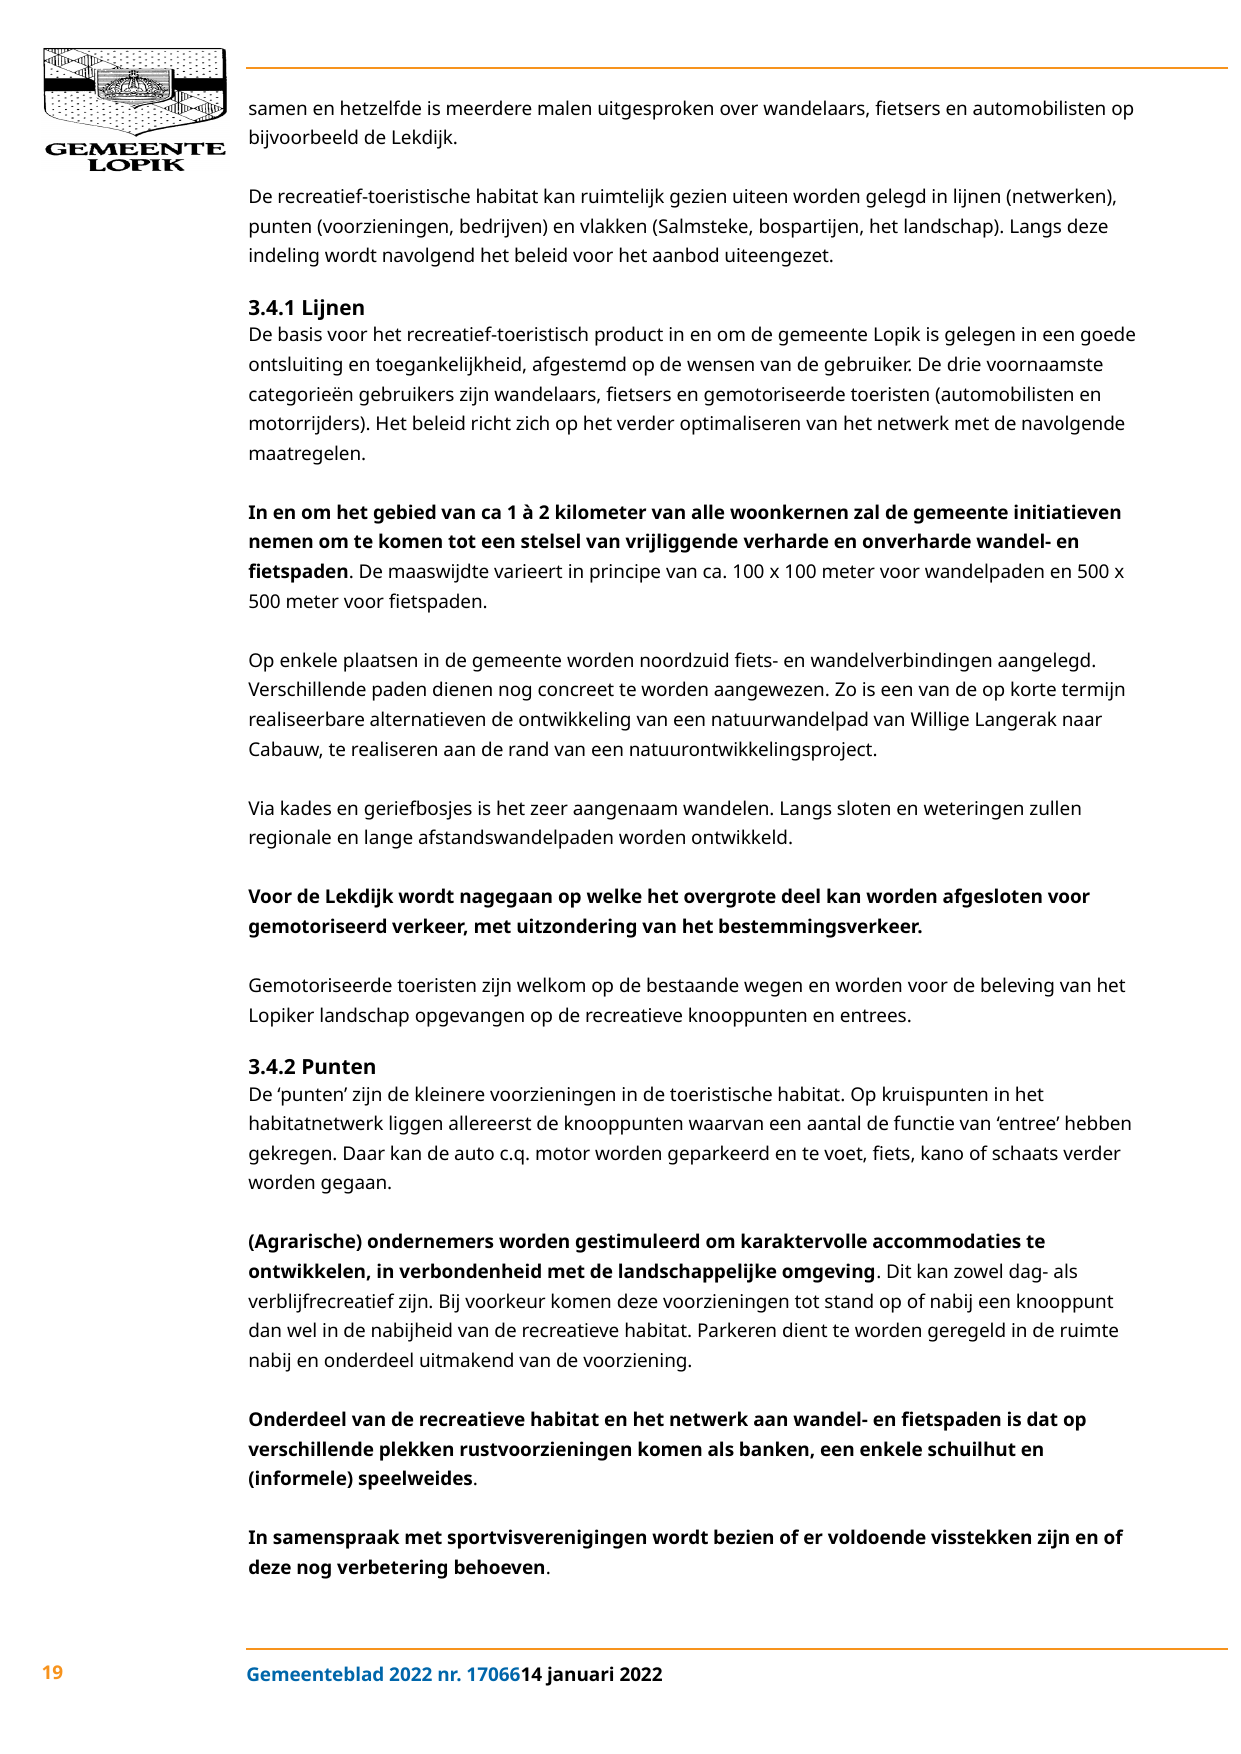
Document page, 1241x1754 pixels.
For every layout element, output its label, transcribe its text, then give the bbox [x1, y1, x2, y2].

text In samenspraak met sportvisverenigingen wordt bezien of er voldoende visstekken zijn en of deze nog verbetering behoeven. [248, 1524, 1152, 1580]
text De basis voor het recreatief-toeristisch product in en om de gemeente Lopik is gelegen in een goede ontsluiting en toegankelijkheid, afgestemd op de wensen van de gebruiker. De drie voornaamste categorieën gebruikers zijn wandelaars, fietsers en gemotoriseerde toeristen (automobilisten en motorrijders). Het beleid richt zich op het verder optimaliseren van het netwerk met de navolgende maatregelen. [248, 322, 1152, 466]
text Via kades en geriefbosjes is het zeer aangenaam wandelen. Langs sloten en weteringen zullen regionale en lange afstandswandelpaden worden ontwikkeld. [248, 795, 1152, 850]
text Gemotoriseerde toeristen zijn welkom op de bestaande wegen en worden voor de beleving van het Lopiker landschap opgevangen op de recreatieve knooppunten en entrees. [248, 972, 1152, 1028]
text 3.4.2 Punten [248, 1052, 1152, 1081]
text 3.4.1 Lijnen [248, 293, 1152, 322]
picture [41, 47, 231, 172]
text De recreatief-toeristische habitat kan ruimtelijk gezien uiteen worden gelegd in lijnen (netwerken), punten (voorzieningen, bedrijven) en vlakken (Salmsteke, bospartijen, het landschap). Langs deze indeling wordt navolgend het beleid voor het aanbod uiteengezet. [248, 183, 1152, 268]
text Op enkele plaatsen in de gemeente worden noordzuid fiets- en wandelverbindingen aangelegd. Verschillende paden dienen nog concreet te worden aangewezen. Zo is een van de op korte termijn realiseerbare alternatieven de ontwikkeling van een natuurwandelpad van Willige Langerak naar Cabauw, te realiseren aan de rand van een natuurontwikkelingsproject. [248, 647, 1152, 761]
text samen en hetzelfde is meerdere malen uitgesproken over wandelaars, fietsers en automobilisten op bijvoorbeeld de Lekdijk. [248, 95, 1152, 150]
text Voor de Lekdijk wordt nagegaan op welke het overgrote deel kan worden afgesloten voor gemotoriseerd verkeer, met uitzondering van het bestemmingsverkeer. [248, 884, 1152, 939]
text In en om het gebied van ca 1 à 2 kilometer van alle woonkernen zal de gemeente initiatieven nemen om te komen tot een stelsel van vrijliggende verharde en onverharde wandel- en fietspaden. De maaswijdte varieert in principe van ca. 100 x 100 meter voor wandelpaden en 500 x 500 meter voor fietspaden. [248, 499, 1152, 613]
text (Agrarische) ondernemers worden gestimuleerd om karaktervolle accommodaties te ontwikkelen, in verbondenheid met de landschappelijke omgeving. Dit kan zowel dag- als verblijfrecreatief zijn. Bij voorkeur komen deze voorzieningen tot stand op of nabij een knooppunt dan wel in de nabijheid van de recreatieve habitat. Parkeren dient te worden geregeld in de ruimte nabij en onderdeel uitmakend van de voorziening. [248, 1229, 1152, 1373]
text Onderdeel van de recreatieve habitat en het netwerk aan wandel- en fietspaden is dat op verschillende plekken rustvoorzieningen komen als banken, een enkele schuilhut en (informele) speelweides. [248, 1406, 1152, 1491]
text De ‘punten’ zijn de kleinere voorzieningen in de toeristische habitat. Op kruispunten in het habitatnetwerk liggen allereerst de knooppunten waarvan een aantal de functie van ‘entree’ hebben gekregen. Daar kan de auto c.q. motor worden geparkeerd en te voet, fiets, kano of schaats verder worden gegaan. [248, 1081, 1152, 1195]
